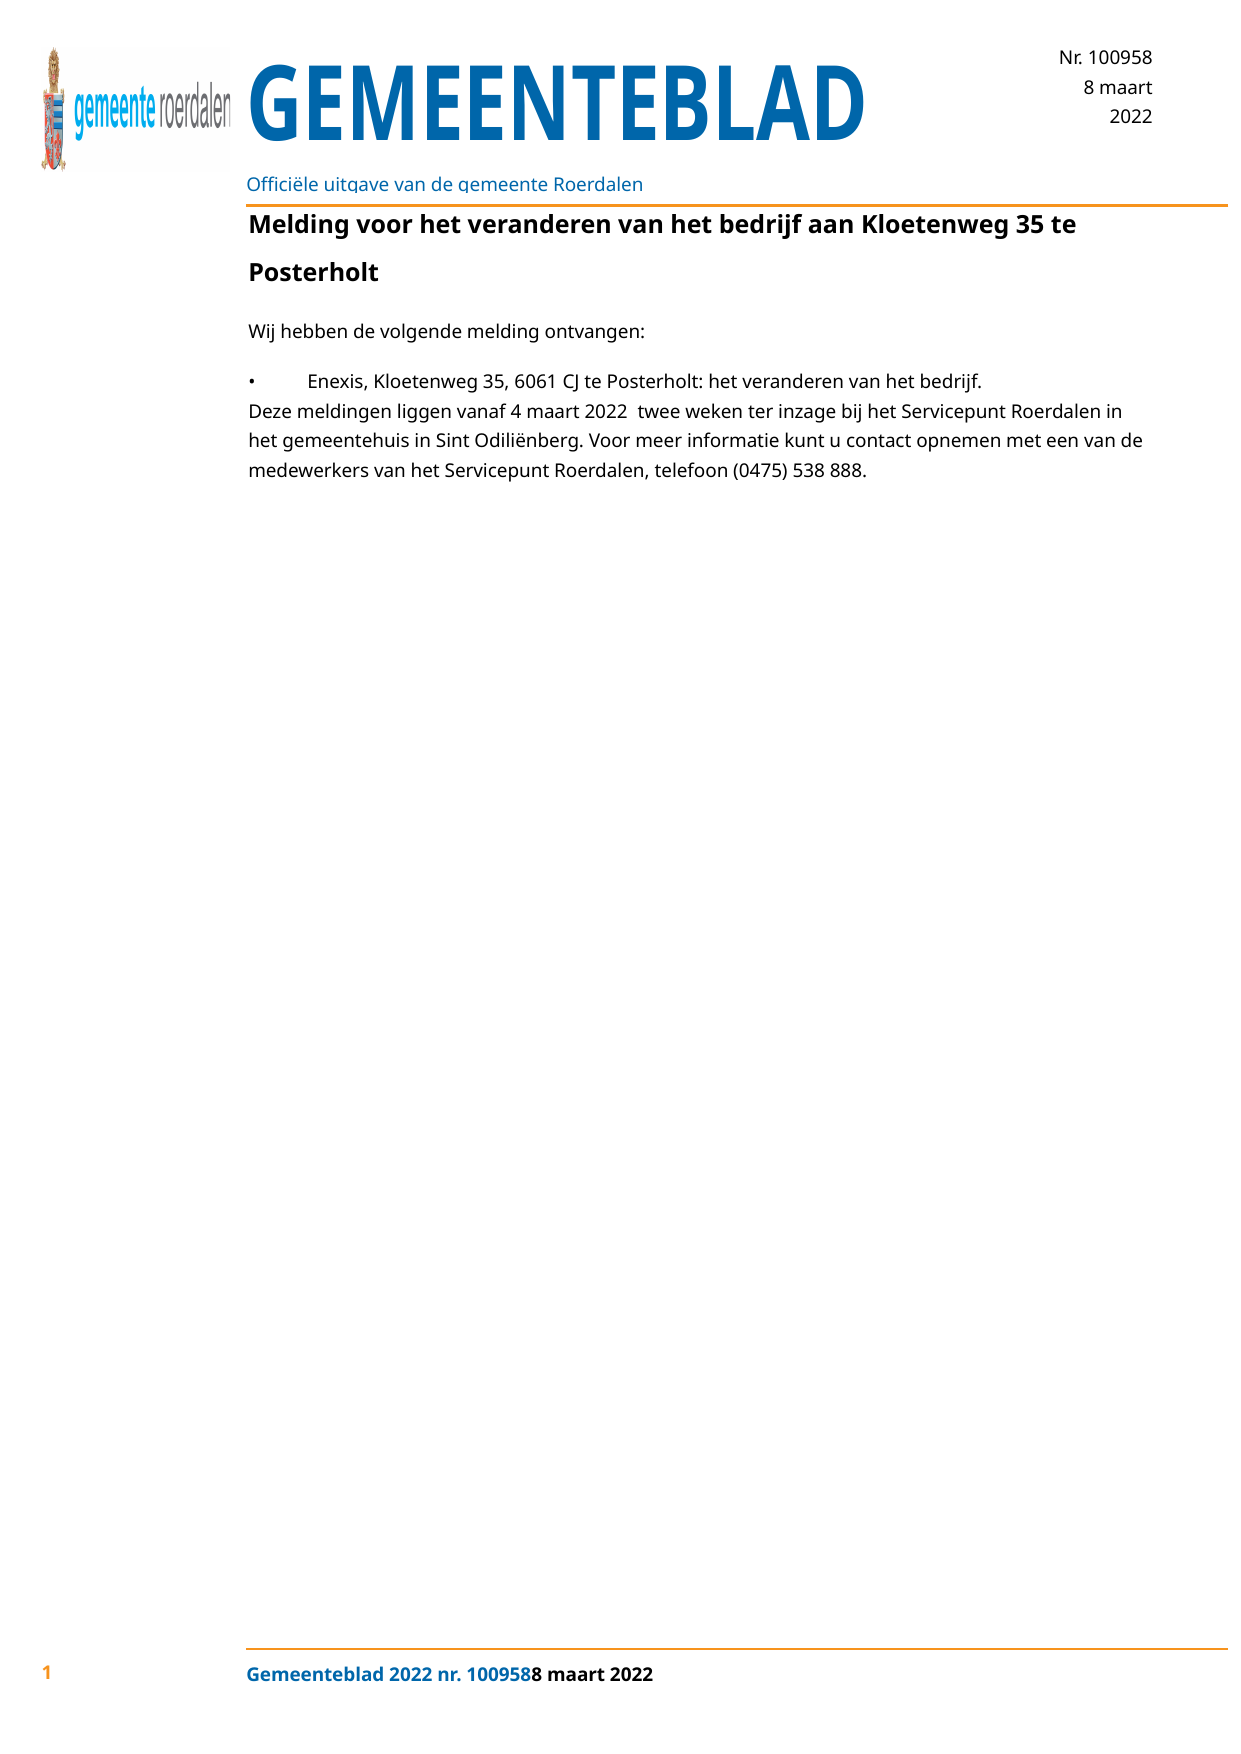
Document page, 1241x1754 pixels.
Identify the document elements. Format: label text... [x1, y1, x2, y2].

text Wij hebben de volgende melding ontvangen: [248, 318, 1152, 344]
text Deze meldingen liggen vanaf 4 maart 2022 twee weken ter inzage bij het Servicepunt Roerdalen in het gemeentehuis in Sint Odiliënberg. Voor meer informatie kunt u contact opnemen met een van de medewerkers van het Servicepunt Roerdalen, telefoon (0475) 538 888. [248, 398, 1152, 483]
text Melding voor het veranderen van het bedrijf aan Kloetenweg 35 te Posterholt [248, 207, 1152, 288]
picture [41, 47, 231, 172]
list Enexis, Kloetenweg 35, 6061 CJ te Posterholt: het veranderen van het bedrijf. [248, 368, 1152, 394]
